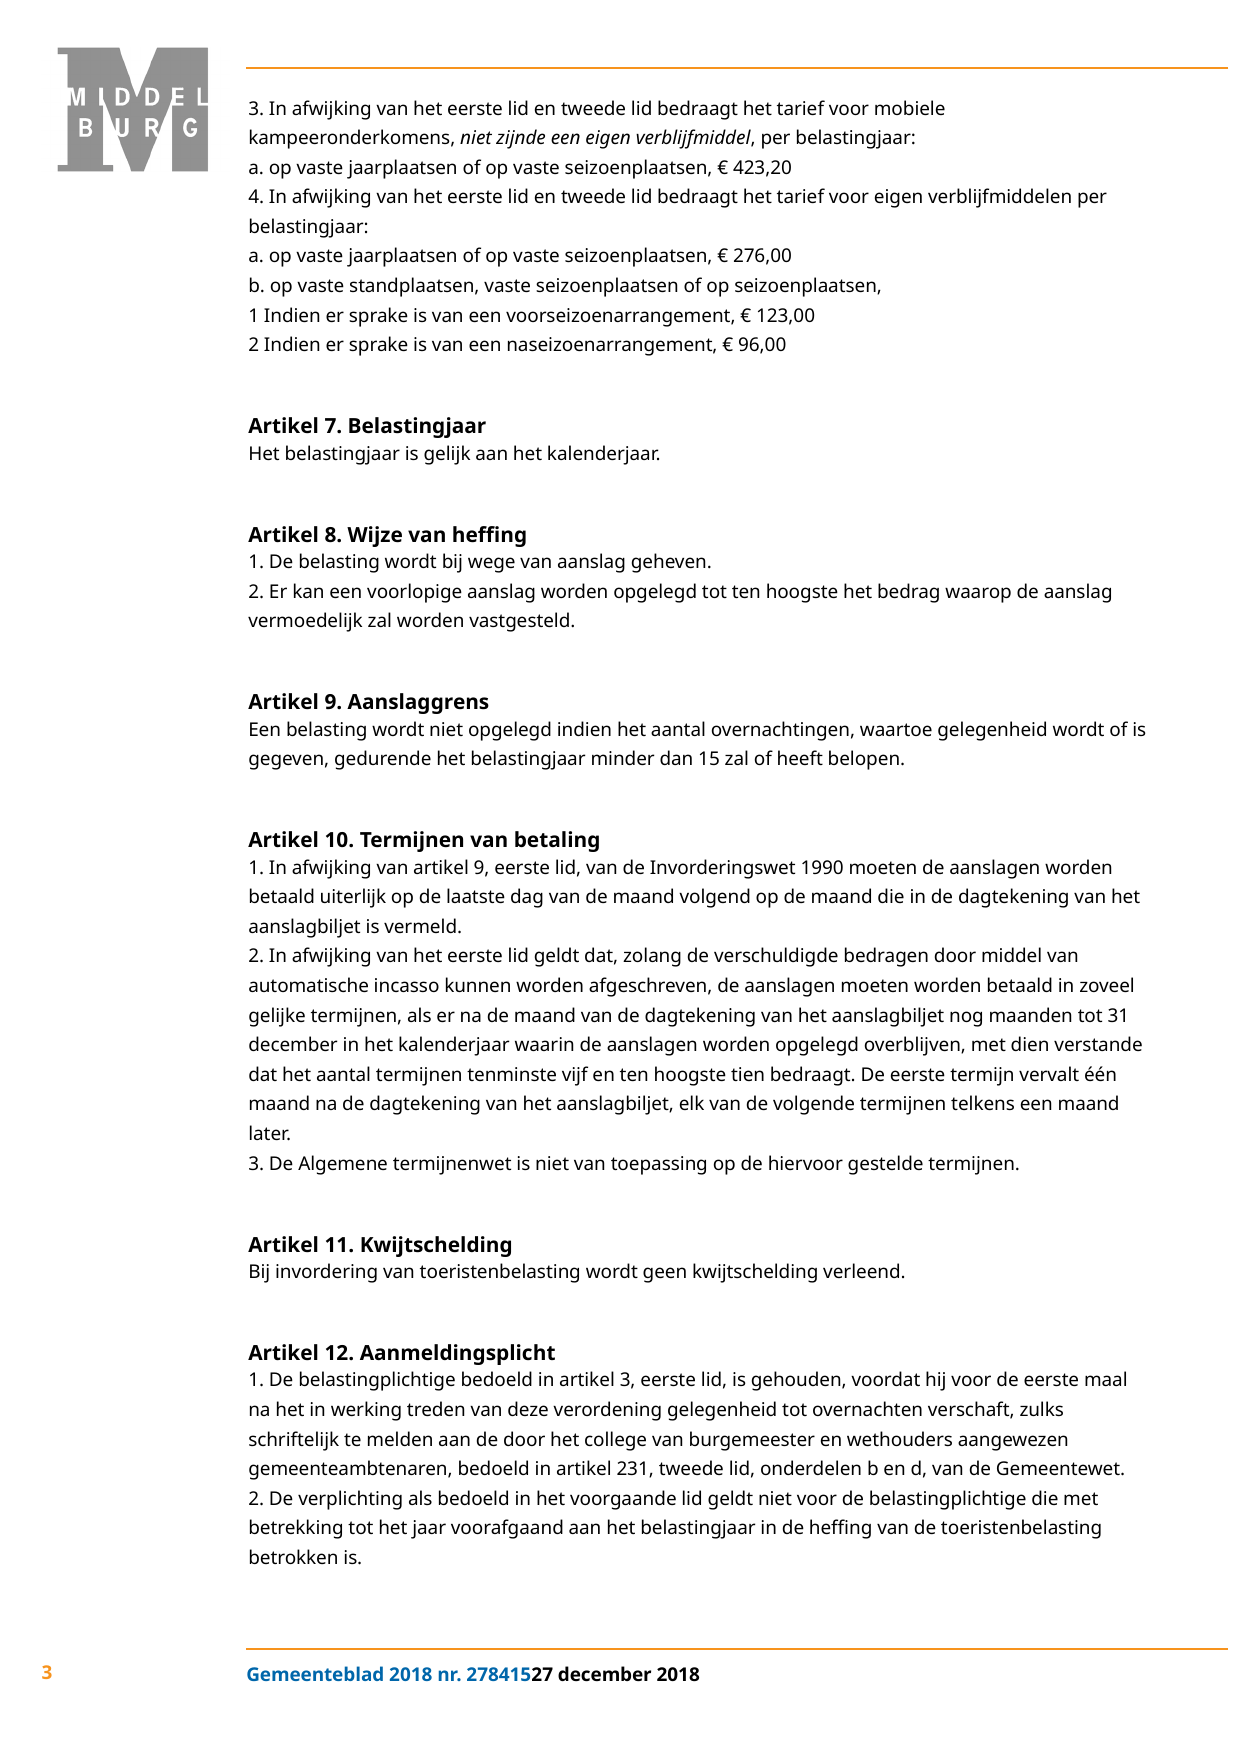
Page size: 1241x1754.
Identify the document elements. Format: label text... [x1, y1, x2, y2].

text 2. Er kan een voorlopige aanslag worden opgelegd tot ten hoogste het bedrag waarop de aanslag vermoedelijk zal worden vastgesteld. [248, 578, 1152, 633]
text b. op vaste standplaatsen, vaste seizoenplaatsen of op seizoenplaatsen, [248, 272, 1152, 298]
text 2 Indien er sprake is van een naseizoenarrangement, € 96,00 [248, 331, 1152, 357]
text Artikel 12. Aanmeldingsplicht [248, 1338, 1152, 1367]
text Artikel 9. Aanslaggrens [248, 687, 1152, 716]
picture [41, 47, 231, 172]
text Een belasting wordt niet opgelegd indien het aantal overnachtingen, waartoe gelegenheid wordt of is gegeven, gedurende het belastingjaar minder dan 15 zal of heeft belopen. [248, 716, 1152, 771]
text 2. In afwijking van het eerste lid geldt dat, zolang de verschuldigde bedragen door middel van automatische incasso kunnen worden afgeschreven, de aanslagen moeten worden betaald in zoveel gelijke termijnen, als er na de maand van de dagtekening van het aanslagbiljet nog maanden tot 31 december in het kalenderjaar waarin de aanslagen worden opgelegd overblijven, met dien verstande dat het aantal termijnen tenminste vijf en ten hoogste tien bedraagt. De eerste termijn vervalt één maand na de dagtekening van het aanslagbiljet, elk van de volgende termijnen telkens een maand later. [248, 943, 1152, 1146]
text Artikel 10. Termijnen van betaling [248, 826, 1152, 854]
text a. op vaste jaarplaatsen of op vaste seizoenplaatsen, € 423,20 [248, 154, 1152, 180]
text 1 Indien er sprake is van een voorseizoenarrangement, € 123,00 [248, 302, 1152, 328]
text 3. De Algemene termijnenwet is niet van toepassing op de hiervoor gestelde termijnen. [248, 1150, 1152, 1176]
text Artikel 8. Wijze van heffing [248, 520, 1152, 548]
text 1. De belasting wordt bij wege van aanslag geheven. [248, 548, 1152, 574]
text 2. De verplichting als bedoeld in het voorgaande lid geldt niet voor de belastingplichtige die met betrekking tot het jaar voorafgaand aan het belastingjaar in de heffing van de toeristenbelasting betrokken is. [248, 1485, 1152, 1570]
text Het belastingjaar is gelijk aan het kalenderjaar. [248, 440, 1152, 466]
text 1. In afwijking van artikel 9, eerste lid, van de Invorderingswet 1990 moeten de aanslagen worden betaald uiterlijk op de laatste dag van de maand volgend op de maand die in de dagtekening van het aanslagbiljet is vermeld. [248, 854, 1152, 939]
text Artikel 11. Kwijtschelding [248, 1230, 1152, 1258]
text Bij invordering van toeristenbelasting wordt geen kwijtschelding verleend. [248, 1258, 1152, 1284]
text Artikel 7. Belastingjaar [248, 411, 1152, 440]
text 3. In afwijking van het eerste lid en tweede lid bedraagt het tarief voor mobiele kampeeronderkomens, niet zijnde een eigen verblijfmiddel, per belastingjaar: [248, 95, 1152, 150]
text 4. In afwijking van het eerste lid en tweede lid bedraagt het tarief voor eigen verblijfmiddelen per belastingjaar: [248, 183, 1152, 239]
text a. op vaste jaarplaatsen of op vaste seizoenplaatsen, € 276,00 [248, 243, 1152, 268]
text 1. De belastingplichtige bedoeld in artikel 3, eerste lid, is gehouden, voordat hij voor de eerste maal na het in werking treden van deze verordening gelegenheid tot overnachten verschaft, zulks schriftelijk te melden aan de door het college van burgemeester en wethouders aangewezen gemeenteambtenaren, bedoeld in artikel 231, tweede lid, onderdelen b en d, van de Gemeentewet. [248, 1367, 1152, 1481]
